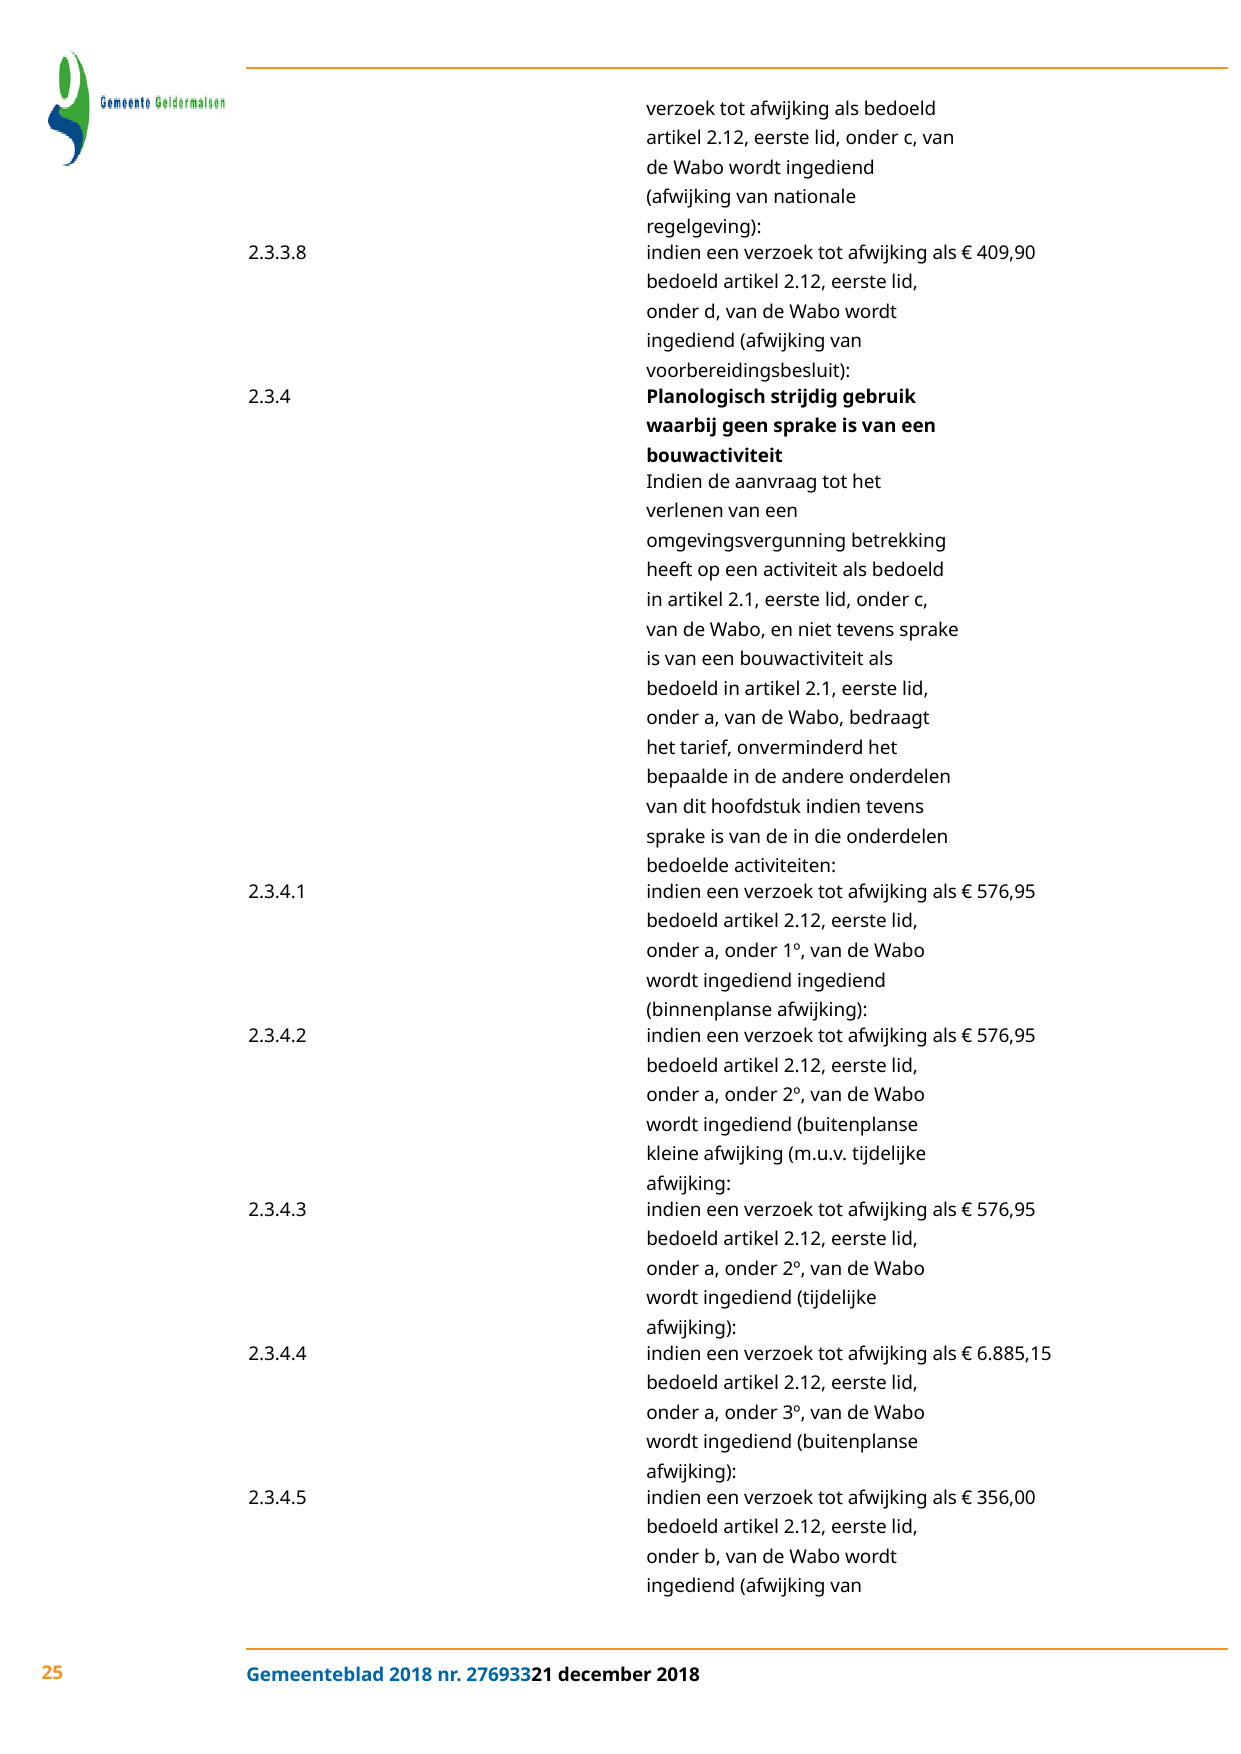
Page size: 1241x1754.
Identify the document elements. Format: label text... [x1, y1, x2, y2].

table_cell verzoek tot afwijking als bedoeld artikel 2.12, eerste lid, onder c, van de Wabo wordt ingediend (afwijking van nationale regelgeving): [646, 95, 961, 239]
table_cell 2.3.4.4 [248, 1340, 646, 1484]
table_cell € 576,95 [961, 1022, 1152, 1196]
table_cell € 356,00 [961, 1484, 1152, 1598]
table_cell € 576,95 [961, 1196, 1152, 1340]
table_cell Planologisch strijdig gebruik waarbij geen sprake is van een bouwactiviteit [646, 383, 961, 468]
table_cell indien een verzoek tot afwijking als bedoeld artikel 2.12, eerste lid, onder a, onder 2º, van de Wabo wordt ingediend (tijdelijke afwijking): [646, 1196, 961, 1340]
table_cell [248, 95, 646, 239]
table_cell 2.3.4.3 [248, 1196, 646, 1340]
table_cell indien een verzoek tot afwijking als bedoeld artikel 2.12, eerste lid, onder a, onder 2º, van de Wabo wordt ingediend (buitenplanse kleine afwijking (m.u.v. tijdelijke afwijking: [646, 1022, 961, 1196]
picture [41, 47, 231, 172]
table_cell [961, 95, 1152, 239]
table_cell indien een verzoek tot afwijking als bedoeld artikel 2.12, eerste lid, onder a, onder 1º, van de Wabo wordt ingediend ingediend (binnenplanse afwijking): [646, 878, 961, 1022]
table_cell 2.3.3.8 [248, 239, 646, 383]
table_cell 2.3.4.5 [248, 1484, 646, 1598]
table_cell 2.3.4.2 [248, 1022, 646, 1196]
table_cell indien een verzoek tot afwijking als bedoeld artikel 2.12, eerste lid, onder d, van de Wabo wordt ingediend (afwijking van voorbereidingsbesluit): [646, 239, 961, 383]
table_cell € 409,90 [961, 239, 1152, 383]
table_cell € 6.885,15 [961, 1340, 1152, 1484]
table_cell Indien de aanvraag tot het verlenen van een omgevingsvergunning betrekking heeft op een activiteit als bedoeld in artikel 2.1, eerste lid, onder c, van de Wabo, en niet tevens sprake is van een bouwactiviteit als bedoeld in artikel 2.1, eerste lid, onder a, van de Wabo, bedraagt het tarief, onverminderd het bepaalde in de andere onderdelen van dit hoofdstuk indien tevens sprake is van de in die onderdelen bedoelde activiteiten: [646, 468, 961, 878]
table_cell € 576,95 [961, 878, 1152, 1022]
table_cell indien een verzoek tot afwijking als bedoeld artikel 2.12, eerste lid, onder b, van de Wabo wordt ingediend (afwijking van [646, 1484, 961, 1598]
table_cell [248, 468, 646, 878]
table_cell [961, 383, 1152, 468]
table_cell 2.3.4 [248, 383, 646, 468]
table_cell [961, 468, 1152, 878]
table_cell indien een verzoek tot afwijking als bedoeld artikel 2.12, eerste lid, onder a, onder 3º, van de Wabo wordt ingediend (buitenplanse afwijking): [646, 1340, 961, 1484]
table_cell 2.3.4.1 [248, 878, 646, 1022]
